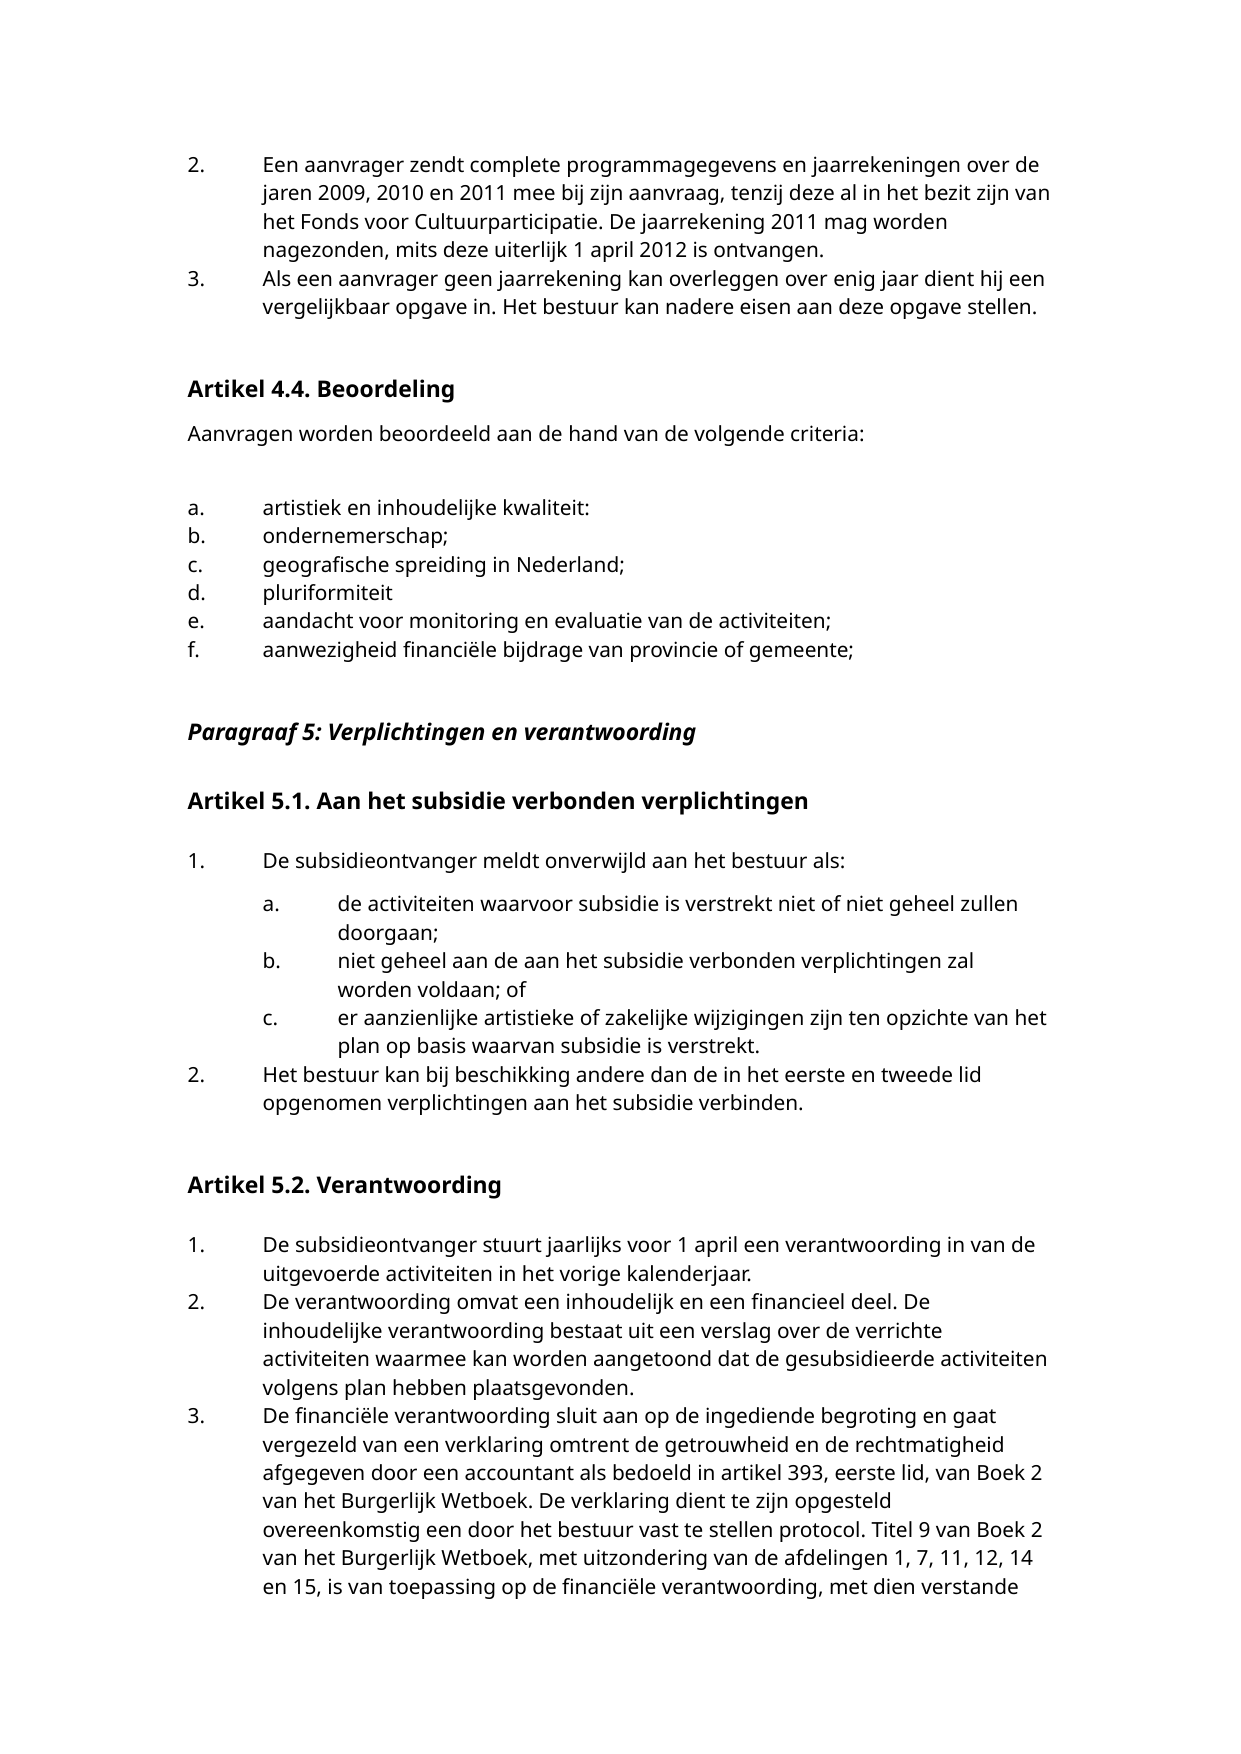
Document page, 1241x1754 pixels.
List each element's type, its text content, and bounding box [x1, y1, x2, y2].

list Een aanvrager zendt complete programmagegevens en jaarrekeningen over de jaren 2009, 2010 en 2011 mee bij zijn aanvraag, tenzij deze al in het bezit zijn van het Fonds voor Cultuurparticipatie. De jaarrekening 2011 mag worden nagezonden, mits deze uiterlijk 1 april 2012 is ontvangen. [187, 150, 1053, 264]
list De verantwoording omvat een inhoudelijk en een financieel deel. De inhoudelijke verantwoording bestaat uit een verslag over de verrichte activiteiten waarmee kan worden aangetoond dat de gesubsidieerde activiteiten volgens plan hebben plaatsgevonden. [187, 1287, 1053, 1401]
list er aanzienlijke artistieke of zakelijke wijzigingen zijn ten opzichte van het plan op basis waarvan subsidie is verstrekt. [262, 1003, 1053, 1060]
subtitle Artikel 5.1. Aan het subsidie verbonden verplichtingen [187, 785, 1053, 816]
subtitle Artikel 4.4. Beoordeling [187, 373, 1053, 404]
list aandacht voor monitoring en evaluatie van de activiteiten; [187, 607, 1053, 635]
list Het bestuur kan bij beschikking andere dan de in het eerste en tweede lid opgenomen verplichtingen aan het subsidie verbinden. [187, 1060, 1053, 1117]
text Aanvragen worden beoordeeld aan de hand van de volgende criteria: [187, 419, 1053, 448]
list De subsidieontvanger meldt onverwijld aan het bestuur als: [187, 846, 1053, 874]
list niet geheel aan de aan het subsidie verbonden verplichtingen zal worden voldaan; of [262, 946, 1053, 1003]
list pluriformiteit [187, 578, 1053, 607]
list aanwezigheid financiële bijdrage van provincie of gemeente; [187, 635, 1053, 663]
list De financiële verantwoording sluit aan op de ingediende begroting en gaat vergezeld van een verklaring omtrent de getrouwheid en de rechtmatigheid afgegeven door een accountant als bedoeld in artikel 393, eerste lid, van Boek 2 van het Burgerlijk Wetboek. De verklaring dient te zijn opgesteld overeenkomstig een door het bestuur vast te stellen protocol. Titel 9 van Boek 2 van het Burgerlijk Wetboek, met uitzondering van de afdelingen 1, 7, 11, 12, 14 en 15, is van toepassing op de financiële verantwoording, met dien verstande [187, 1401, 1053, 1600]
list de activiteiten waarvoor subsidie is verstrekt niet of niet geheel zullen doorgaan; [262, 889, 1053, 946]
list ondernemerschap; [187, 521, 1053, 550]
subtitle Artikel 5.2. Verantwoording [187, 1169, 1053, 1201]
list artistiek en inhoudelijke kwaliteit: [187, 493, 1053, 521]
subtitle Paragraaf 5: Verplichtingen en verantwoording [187, 716, 1053, 747]
list geografische spreiding in Nederland; [187, 550, 1053, 578]
list De subsidieontvanger stuurt jaarlijks voor 1 april een verantwoording in van de uitgevoerde activiteiten in het vorige kalenderjaar. [187, 1231, 1053, 1287]
list Als een aanvrager geen jaarrekening kan overleggen over enig jaar dient hij een vergelijkbaar opgave in. Het bestuur kan nadere eisen aan deze opgave stellen. [187, 264, 1053, 321]
